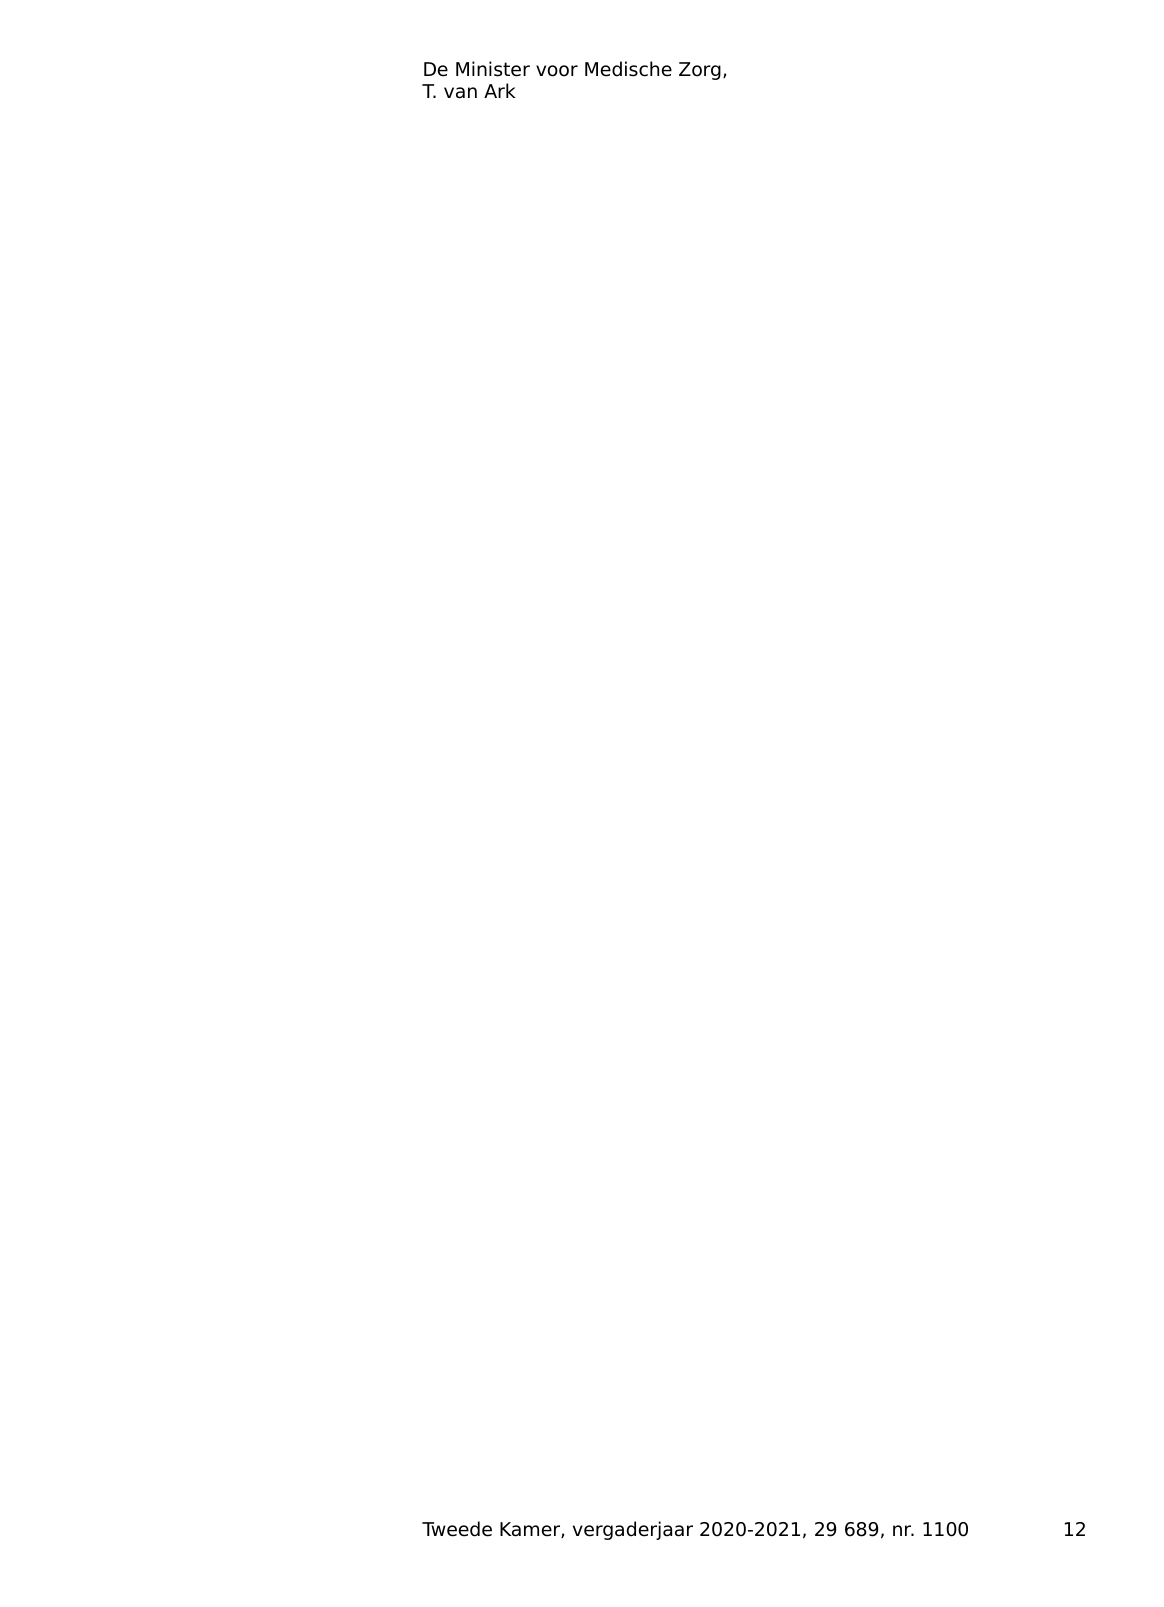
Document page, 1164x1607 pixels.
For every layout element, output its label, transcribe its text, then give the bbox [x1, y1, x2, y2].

text De Minister voor Medische Zorg, T. van Ark [422, 59, 1087, 103]
